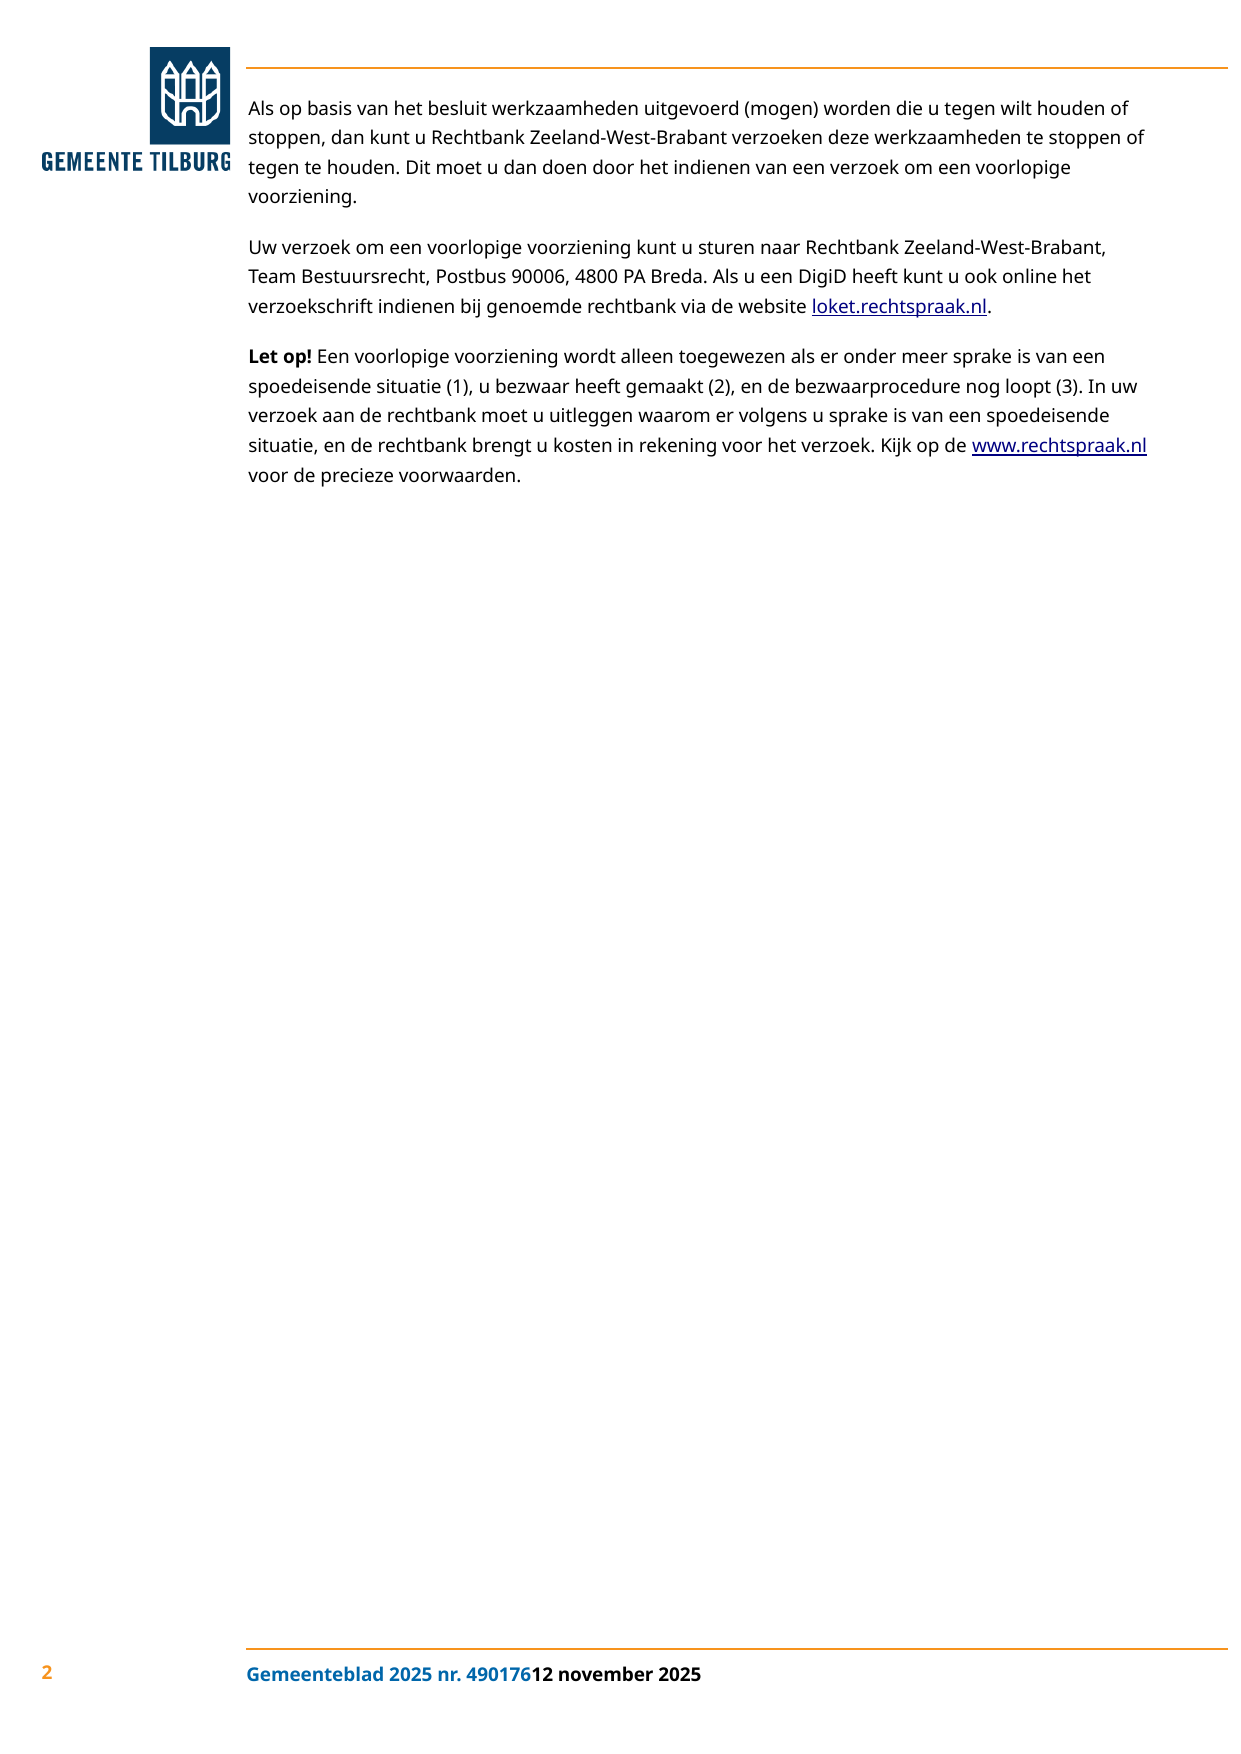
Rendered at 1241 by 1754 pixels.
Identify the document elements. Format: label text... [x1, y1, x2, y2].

text Als op basis van het besluit werkzaamheden uitgevoerd (mogen) worden die u tegen wilt houden of stoppen, dan kunt u Rechtbank Zeeland-West-Brabant verzoeken deze werkzaamheden te stoppen of tegen te houden. Dit moet u dan doen door het indienen van een verzoek om een voorlopige voorziening. [248, 95, 1152, 209]
text Uw verzoek om een voorlopige voorziening kunt u sturen naar Rechtbank Zeeland-West-Brabant, Team Bestuursrecht, Postbus 90006, 4800 PA Breda. Als u een DigiD heeft kunt u ook online het verzoekschrift indienen bij genoemde rechtbank via de website loket.rechtspraak.nl. [248, 234, 1152, 319]
picture [41, 47, 231, 172]
text Let op! Een voorlopige voorziening wordt alleen toegewezen als er onder meer sprake is van een spoedeisende situatie (1), u bezwaar heeft gemaakt (2), en de bezwaarprocedure nog loopt (3). In uw verzoek aan de rechtbank moet u uitleggen waarom er volgens u sprake is van een spoedeisende situatie, en de rechtbank brengt u kosten in rekening voor het verzoek. Kijk op de www.rechtspraak.nl voor de precieze voorwaarden. [248, 343, 1152, 488]
